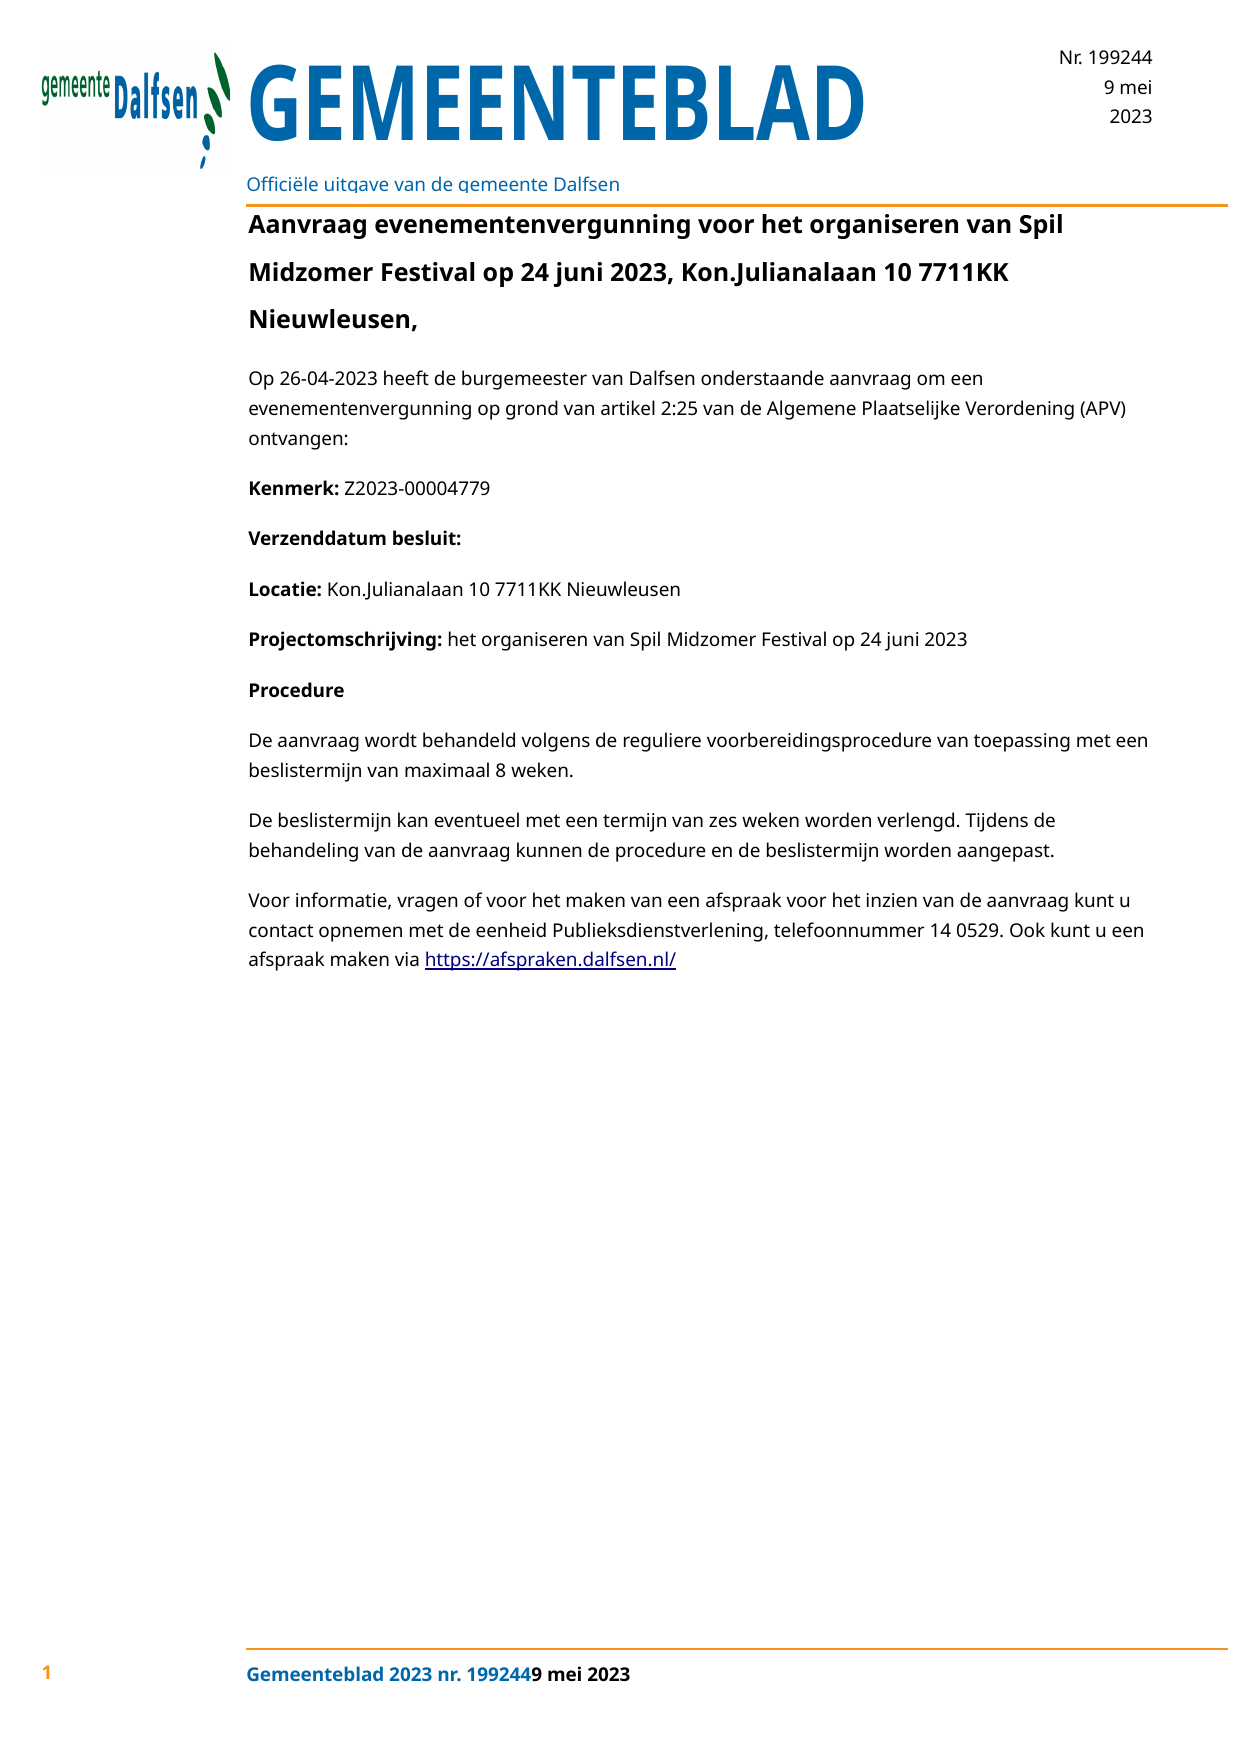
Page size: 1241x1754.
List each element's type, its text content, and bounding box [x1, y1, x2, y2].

text De beslistermijn kan eventueel met een termijn van zes weken worden verlengd. Tijdens de behandeling van de aanvraag kunnen de procedure en de beslistermijn worden aangepast. [248, 807, 1152, 862]
text Projectomschrijving: het organiseren van Spil Midzomer Festival op 24 juni 2023 [248, 626, 1152, 652]
text Procedure [248, 677, 1152, 702]
text Voor informatie, vragen of voor het maken van een afspraak voor het inzien van de aanvraag kunt u contact opnemen met de eenheid Publieksdienstverlening, telefoonnummer 14 0529. Ook kunt u een afspraak maken via https://afspraken.dalfsen.nl/ [248, 887, 1152, 972]
text Aanvraag evenementenvergunning voor het organiseren van Spil Midzomer Festival op 24 juni 2023, Kon.Julianalaan 10 7711KK Nieuwleusen, [248, 207, 1152, 336]
text De aanvraag wordt behandeld volgens de reguliere voorbereidingsprocedure van toepassing met een beslistermijn van maximaal 8 weken. [248, 727, 1152, 782]
text Op 26-04-2023 heeft de burgemeester van Dalfsen onderstaande aanvraag om een evenementenvergunning op grond van artikel 2:25 van de Algemene Plaatselijke Verordening (APV) ontvangen: [248, 366, 1152, 450]
picture [41, 47, 231, 172]
text Locatie: Kon.Julianalaan 10 7711KK Nieuwleusen [248, 576, 1152, 602]
text Verzenddatum besluit: [248, 526, 1152, 551]
text Kenmerk: Z2023-00004779 [248, 475, 1152, 501]
